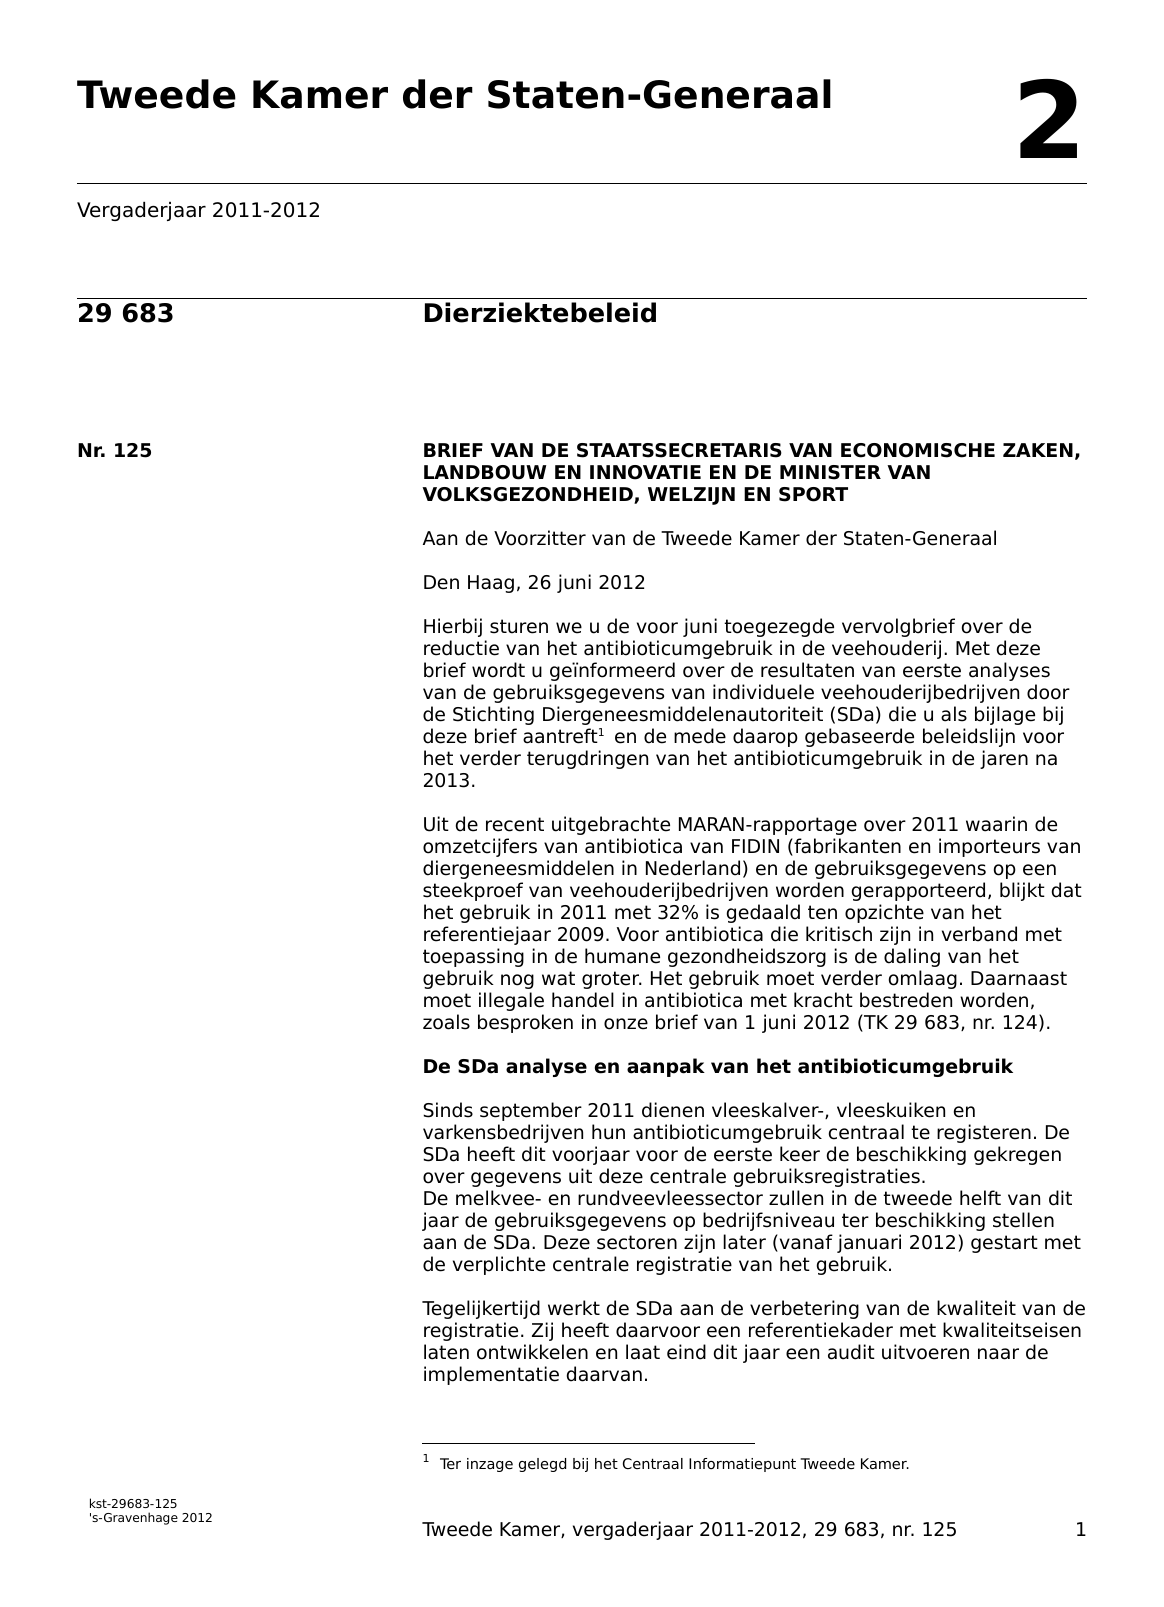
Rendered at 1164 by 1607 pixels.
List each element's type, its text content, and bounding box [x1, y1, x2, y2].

subtitle De SDa analyse en aanpak van het antibioticumgebruik [422, 1056, 1087, 1078]
text Aan de Voorzitter van de Tweede Kamer der Staten-Generaal [422, 528, 1087, 550]
text Sinds september 2011 dienen vleeskalver-, vleeskuiken en varkensbedrijven hun antibioticumgebruik centraal te registeren. De SDa heeft dit voorjaar voor de eerste keer de beschikking gekregen over gegevens uit deze centrale gebruiksregistraties. [422, 1100, 1087, 1188]
subtitle Nr. 125 BRIEF VAN DE STAATSSECRETARIS VAN ECONOMISCHE ZAKEN, LANDBOUW EN INNOVATIE EN DE MINISTER VAN VOLKSGEZONDHEID, WELZIJN EN SPORT [77, 440, 1087, 506]
subtitle 29 683 Dierziektebeleid [77, 299, 1087, 329]
table_header Tweede Kamer der Staten-Generaal [77, 59, 886, 183]
table_cell Vergaderjaar 2011-2012 [77, 184, 1087, 298]
text Ter inzage gelegd bij het Centraal Informatiepunt Tweede Kamer. [422, 1452, 1087, 1474]
text Uit de recent uitgebrachte MARAN-rapportage over 2011 waarin de omzetcijfers van antibiotica van FIDIN (fabrikanten en importeurs van diergeneesmiddelen in Nederland) en de gebruiksgegevens op een steekproef van veehouderijbedrijven worden gerapporteerd, blijkt dat het gebruik in 2011 met 32% is gedaald ten opzichte van het referentiejaar 2009. Voor antibiotica die kritisch zijn in verband met toepassing in de humane gezondheidszorg is de daling van het gebruik nog wat groter. Het gebruik moet verder omlaag. Daarnaast moet illegale handel in antibiotica met kracht bestreden worden, zoals besproken in onze brief van 1 juni 2012 (TK 29 683, nr. 124). [422, 814, 1087, 1034]
text Tegelijkertijd werkt de SDa aan de verbetering van de kwaliteit van de registratie. Zij heeft daarvoor een referentiekader met kwaliteitseisen laten ontwikkelen en laat eind dit jaar een audit uitvoeren naar de implementatie daarvan. [422, 1298, 1087, 1386]
text kst-29683-125 [88, 1497, 323, 1511]
table_header 2 [886, 59, 1087, 183]
text De melkvee- en rundveevleessector zullen in de tweede helft van dit jaar de gebruiksgegevens op bedrijfsniveau ter beschikking stellen aan de SDa. Deze sectoren zijn later (vanaf januari 2012) gestart met de verplichte centrale registratie van het gebruik. [422, 1188, 1087, 1276]
text 's-Gravenhage 2012 [88, 1511, 323, 1525]
text Den Haag, 26 juni 2012 [422, 572, 1087, 594]
text Hierbij sturen we u de voor juni toegezegde vervolgbrief over de reductie van het antibioticumgebruik in de veehouderij. Met deze brief wordt u geïnformeerd over de resultaten van eerste analyses van de gebruiksgegevens van individuele veehouderijbedrijven door de Stichting Diergeneesmiddelenautoriteit (SDa) die u als bijlage bij deze brief aantreft en de mede daarop gebaseerde beleidslijn voor het verder terugdringen van het antibioticumgebruik in de jaren na 2013. [422, 616, 1087, 792]
